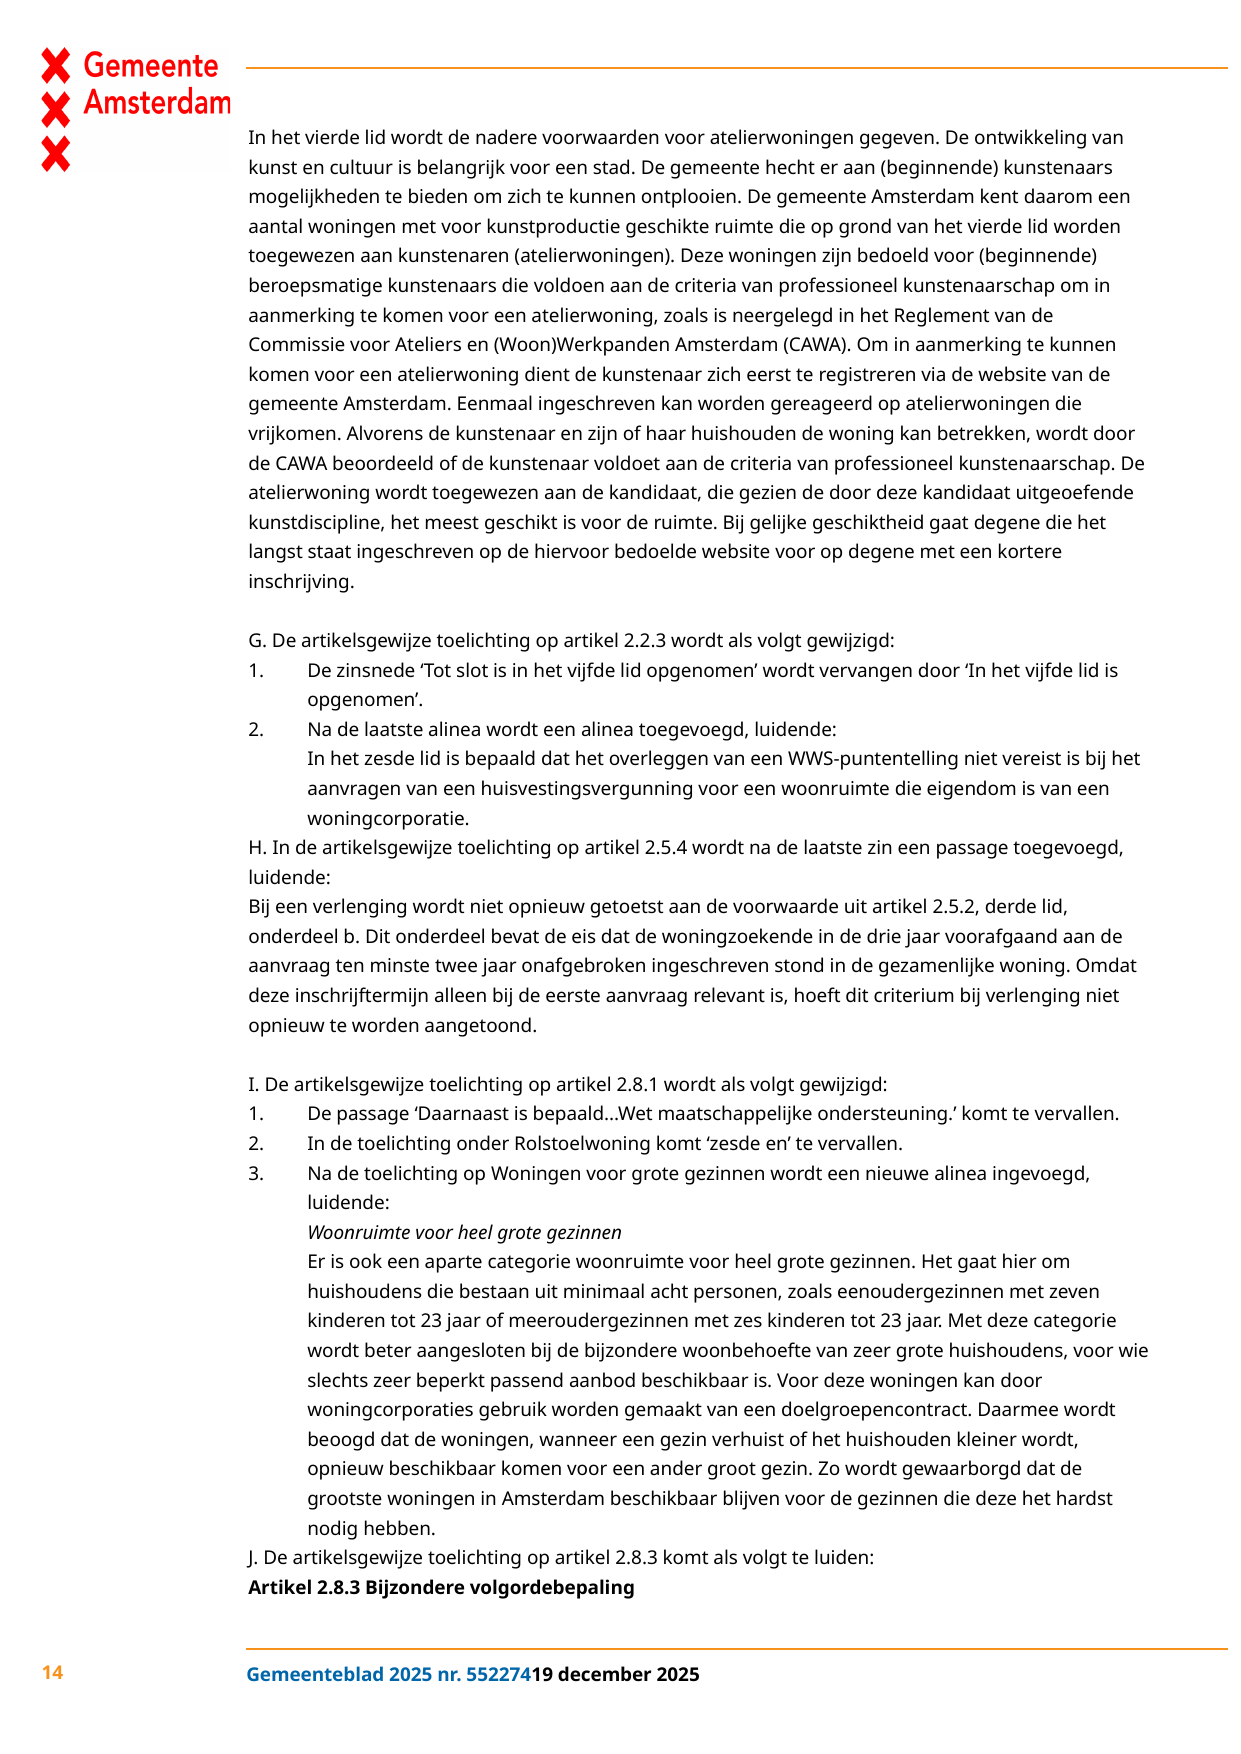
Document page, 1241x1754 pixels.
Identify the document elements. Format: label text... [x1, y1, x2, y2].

text Artikel 2.8.3 Bijzondere volgordebepaling [248, 1574, 1152, 1600]
list De passage ‘Daarnaast is bepaald...Wet maatschappelijke ondersteuning.’ komt te vervallen. [248, 1101, 1152, 1126]
list In de toelichting onder Rolstoelwoning komt ‘zesde en’ te vervallen. [248, 1130, 1152, 1156]
list Woonruimte voor heel grote gezinnen [248, 1219, 1152, 1245]
list In het zesde lid is bepaald dat het overleggen van een WWS-puntentelling niet vereist is bij het aanvragen van een huisvestingsvergunning voor een woonruimte die eigendom is van een woningcorporatie. [248, 746, 1152, 831]
text H. In de artikelsgewijze toelichting op artikel 2.5.4 wordt na de laatste zin een passage toegevoegd, luidende: [248, 834, 1152, 890]
list Na de toelichting op Woningen voor grote gezinnen wordt een nieuwe alinea ingevoegd, luidende: [248, 1160, 1152, 1215]
text In het vierde lid wordt de nadere voorwaarden voor atelierwoningen gegeven. De ontwikkeling van kunst en cultuur is belangrijk voor een stad. De gemeente hecht er aan (beginnende) kunstenaars mogelijkheden te bieden om zich te kunnen ontplooien. De gemeente Amsterdam kent daarom een aantal woningen met voor kunstproductie geschikte ruimte die op grond van het vierde lid worden toegewezen aan kunstenaren (atelierwoningen). Deze woningen zijn bedoeld voor (beginnende) beroepsmatige kunstenaars die voldoen aan de criteria van professioneel kunstenaarschap om in aanmerking te komen voor een atelierwoning, zoals is neergelegd in het Reglement van de Commissie voor Ateliers en (Woon)Werkpanden Amsterdam (CAWA). Om in aanmerking te kunnen komen voor een atelierwoning dient de kunstenaar zich eerst te registreren via de website van de gemeente Amsterdam. Eenmaal ingeschreven kan worden gereageerd op atelierwoningen die vrijkomen. Alvorens de kunstenaar en zijn of haar huishouden de woning kan betrekken, wordt door de CAWA beoordeeld of de kunstenaar voldoet aan de criteria van professioneel kunstenaarschap. De atelierwoning wordt toegewezen aan de kandidaat, die gezien de door deze kandidaat uitgeoefende kunstdiscipline, het meest geschikt is voor de ruimte. Bij gelijke geschiktheid gaat degene die het langst staat ingeschreven op de hiervoor bedoelde website voor op degene met een kortere inschrijving. [248, 124, 1152, 594]
list Na de laatste alinea wordt een alinea toegevoegd, luidende: [248, 716, 1152, 742]
text G. De artikelsgewijze toelichting op artikel 2.2.3 wordt als volgt gewijzigd: [248, 627, 1152, 653]
text J. De artikelsgewijze toelichting op artikel 2.8.3 komt als volgt te luiden: [248, 1544, 1152, 1570]
text I. De artikelsgewijze toelichting op artikel 2.8.1 wordt als volgt gewijzigd: [248, 1071, 1152, 1097]
list De zinsnede ‘Tot slot is in het vijfde lid opgenomen’ wordt vervangen door ‘In het vijfde lid is opgenomen’. [248, 657, 1152, 712]
picture [41, 47, 231, 172]
list Er is ook een aparte categorie woonruimte voor heel grote gezinnen. Het gaat hier om huishoudens die bestaan uit minimaal acht personen, zoals eenoudergezinnen met zeven kinderen tot 23 jaar of meeroudergezinnen met zes kinderen tot 23 jaar. Met deze categorie wordt beter aangesloten bij de bijzondere woonbehoefte van zeer grote huishoudens, voor wie slechts zeer beperkt passend aanbod beschikbaar is. Voor deze woningen kan door woningcorporaties gebruik worden gemaakt van een doelgroepencontract. Daarmee wordt beoogd dat de woningen, wanneer een gezin verhuist of het huishouden kleiner wordt, opnieuw beschikbaar komen voor een ander groot gezin. Zo wordt gewaarborgd dat de grootste woningen in Amsterdam beschikbaar blijven voor de gezinnen die deze het hardst nodig hebben. [248, 1248, 1152, 1541]
text Bij een verlenging wordt niet opnieuw getoetst aan de voorwaarde uit artikel 2.5.2, derde lid, onderdeel b. Dit onderdeel bevat de eis dat de woningzoekende in de drie jaar voorafgaand aan de aanvraag ten minste twee jaar onafgebroken ingeschreven stond in de gezamenlijke woning. Omdat deze inschrijftermijn alleen bij de eerste aanvraag relevant is, hoeft dit criterium bij verlenging niet opnieuw te worden aangetoond. [248, 893, 1152, 1038]
